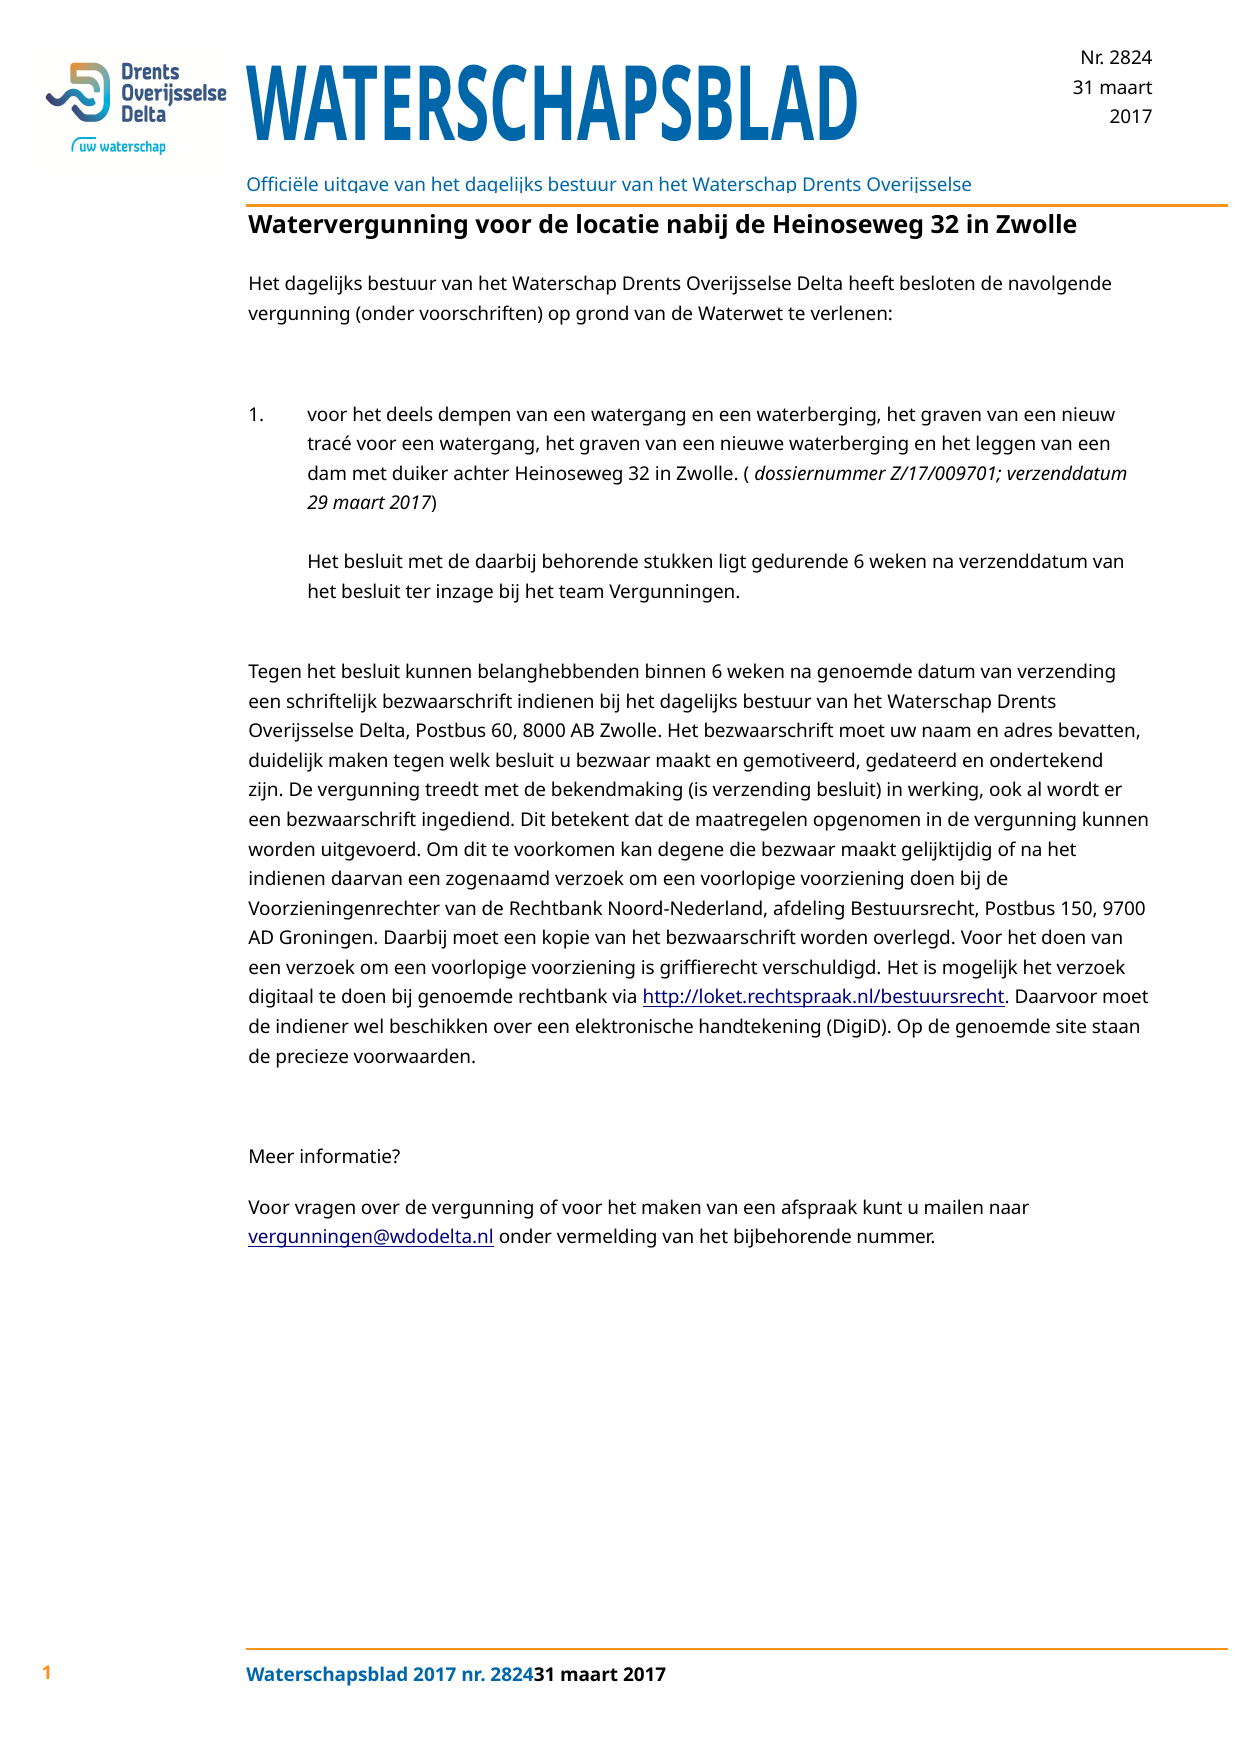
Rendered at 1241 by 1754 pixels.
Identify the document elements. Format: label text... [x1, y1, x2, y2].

text Tegen het besluit kunnen belanghebbenden binnen 6 weken na genoemde datum van verzending een schriftelijk bezwaarschrift indienen bij het dagelijks bestuur van het Waterschap Drents Overijsselse Delta, Postbus 60, 8000 AB Zwolle. Het bezwaarschrift moet uw naam en adres bevatten, duidelijk maken tegen welk besluit u bezwaar maakt en gemotiveerd, gedateerd en ondertekend zijn. De vergunning treedt met de bekendmaking (is verzending besluit) in werking, ook al wordt er een bezwaarschrift ingediend. Dit betekent dat de maatregelen opgenomen in de vergunning kunnen worden uitgevoerd. Om dit te voorkomen kan degene die bezwaar maakt gelijktijdig of na het indienen daarvan een zogenaamd verzoek om een voorlopige voorziening doen bij de Voorzieningenrechter van de Rechtbank Noord-Nederland, afdeling Bestuursrecht, Postbus 150, 9700 AD Groningen. Daarbij moet een kopie van het bezwaarschrift worden overlegd. Voor het doen van een verzoek om een voorlopige voorziening is griffierecht verschuldigd. Het is mogelijk het verzoek digitaal te doen bij genoemde rechtbank via http://loket.rechtspraak.nl/bestuursrecht. Daarvoor moet de indiener wel beschikken over een elektronische handtekening (DigiD). Op de genoemde site staan de precieze voorwaarden. [248, 658, 1152, 1068]
text Het dagelijks bestuur van het Waterschap Drents Overijsselse Delta heeft besloten de navolgende vergunning (onder voorschriften) op grond van de Waterwet te verlenen: [248, 270, 1152, 326]
picture [41, 47, 231, 172]
text Meer informatie? [248, 1144, 1152, 1169]
list voor het deels dempen van een watergang en een waterberging, het graven van een nieuw tracé voor een watergang, het graven van een nieuwe waterberging en het leggen van een dam met duiker achter Heinoseweg 32 in Zwolle. ( dossiernummer Z/17/009701; verzenddatum 29 maart 2017) [248, 401, 1152, 515]
text Watervergunning voor de locatie nabij de Heinoseweg 32 in Zwolle [248, 207, 1152, 241]
list Het besluit met de daarbij behorende stukken ligt gedurende 6 weken na verzenddatum van het besluit ter inzage bij het team Vergunningen. [248, 549, 1152, 604]
text Voor vragen over de vergunning of voor het maken van een afspraak kunt u mailen naar vergunningen@wdodelta.nl onder vermelding van het bijbehorende nummer. [248, 1194, 1152, 1249]
